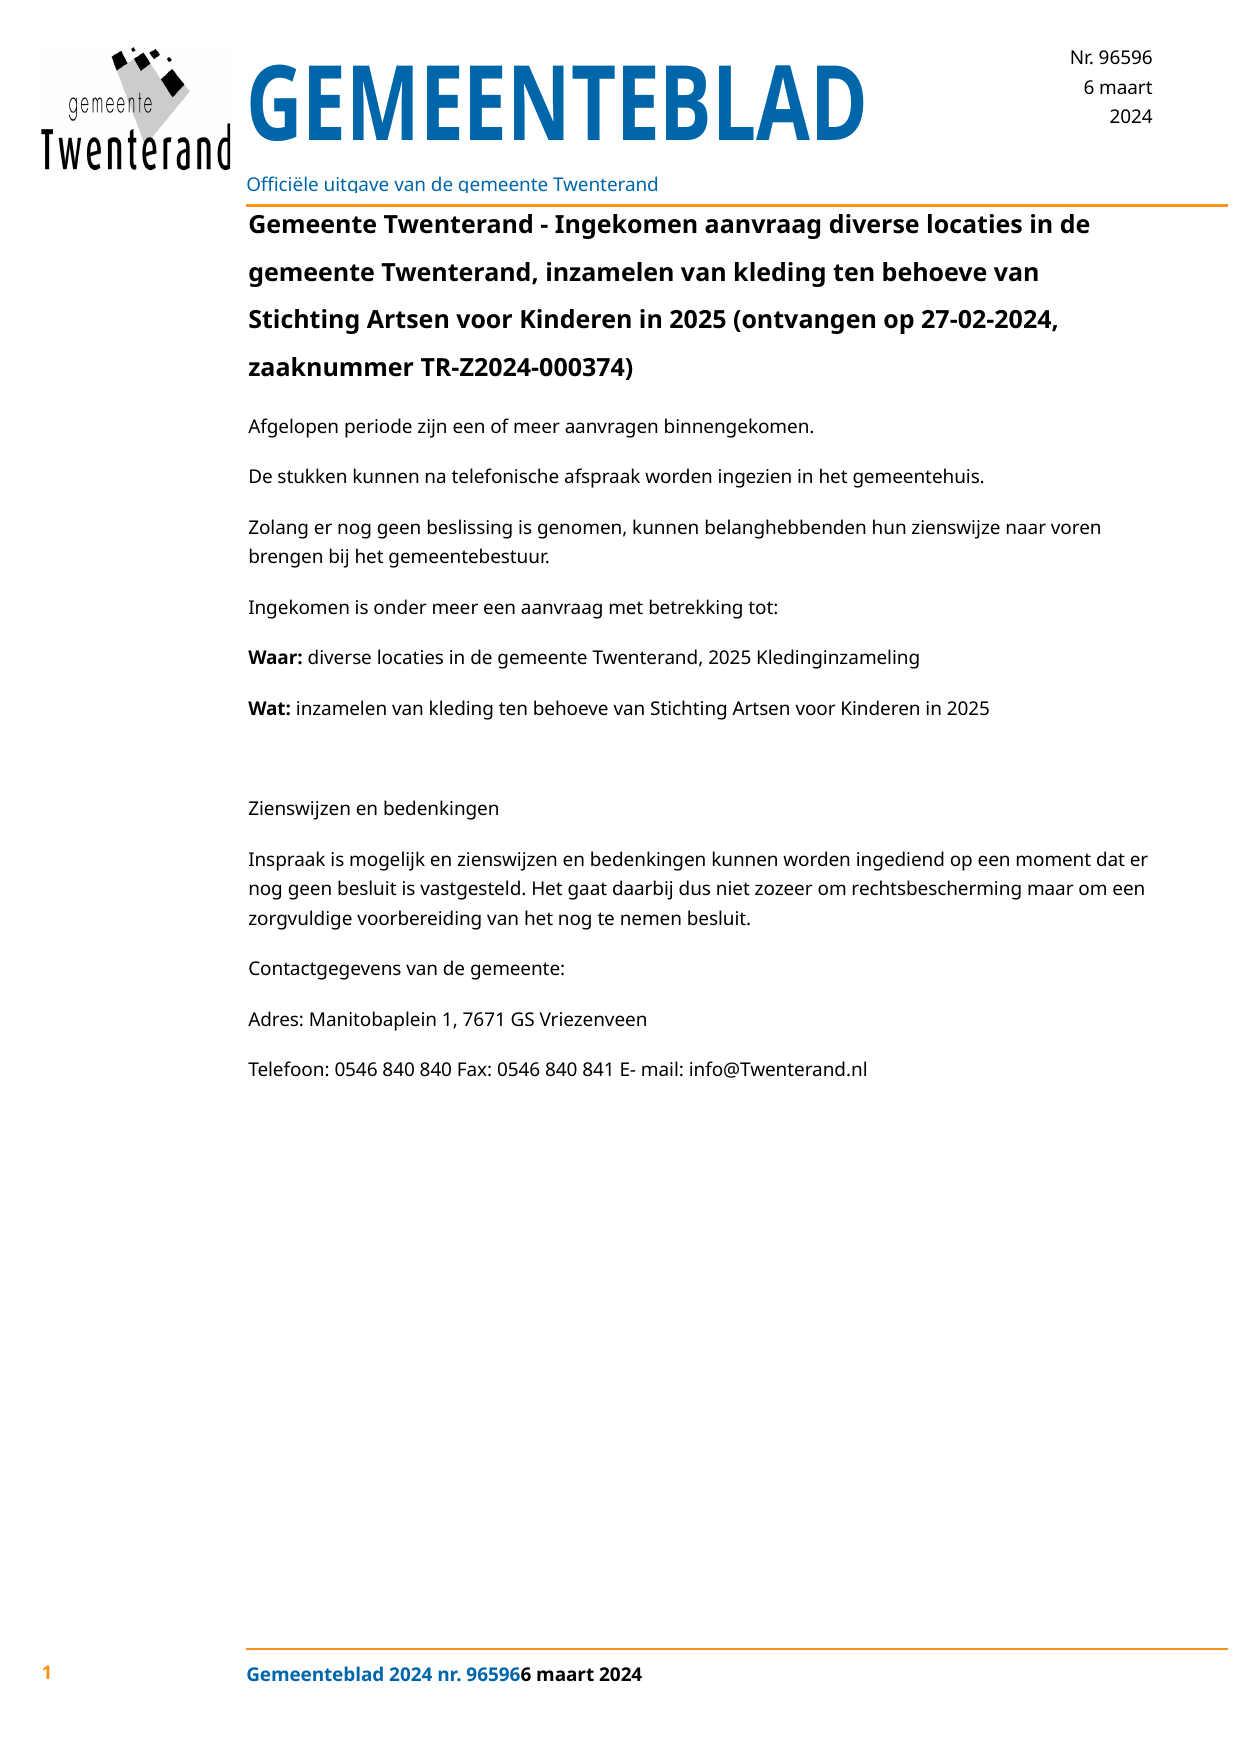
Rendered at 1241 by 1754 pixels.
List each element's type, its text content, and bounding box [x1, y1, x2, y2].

text Wat: inzamelen van kleding ten behoeve van Stichting Artsen voor Kinderen in 2025 [248, 695, 1152, 721]
text Inspraak is mogelijk en zienswijzen en bedenkingen kunnen worden ingediend op een moment dat er nog geen besluit is vastgesteld. Het gaat daarbij dus niet zozeer om rechtsbescherming maar om een zorgvuldige voorbereiding van het nog te nemen besluit. [248, 846, 1152, 931]
picture [41, 47, 231, 172]
text Waar: diverse locaties in de gemeente Twenterand, 2025 Kledinginzameling [248, 644, 1152, 670]
text Adres: Manitobaplein 1, 7671 GS Vriezenveen [248, 1006, 1152, 1032]
text Gemeente Twenterand - Ingekomen aanvraag diverse locaties in de gemeente Twenterand, inzamelen van kleding ten behoeve van Stichting Artsen voor Kinderen in 2025 (ontvangen op 27-02-2024, zaaknummer TR-Z2024-000374) [248, 207, 1152, 384]
text De stukken kunnen na telefonische afspraak worden ingezien in het gemeentehuis. [248, 463, 1152, 489]
text Telefoon: 0546 840 840 Fax: 0546 840 841 E- mail: info@Twenterand.nl [248, 1056, 1152, 1082]
text Afgelopen periode zijn een of meer aanvragen binnengekomen. [248, 413, 1152, 439]
text Ingekomen is onder meer een aanvraag met betrekking tot: [248, 594, 1152, 620]
text Zienswijzen en bedenkingen [248, 796, 1152, 821]
text Zolang er nog geen beslissing is genomen, kunnen belanghebbenden hun zienswijze naar voren brengen bij het gemeentebestuur. [248, 514, 1152, 569]
text Contactgegevens van de gemeente: [248, 956, 1152, 981]
